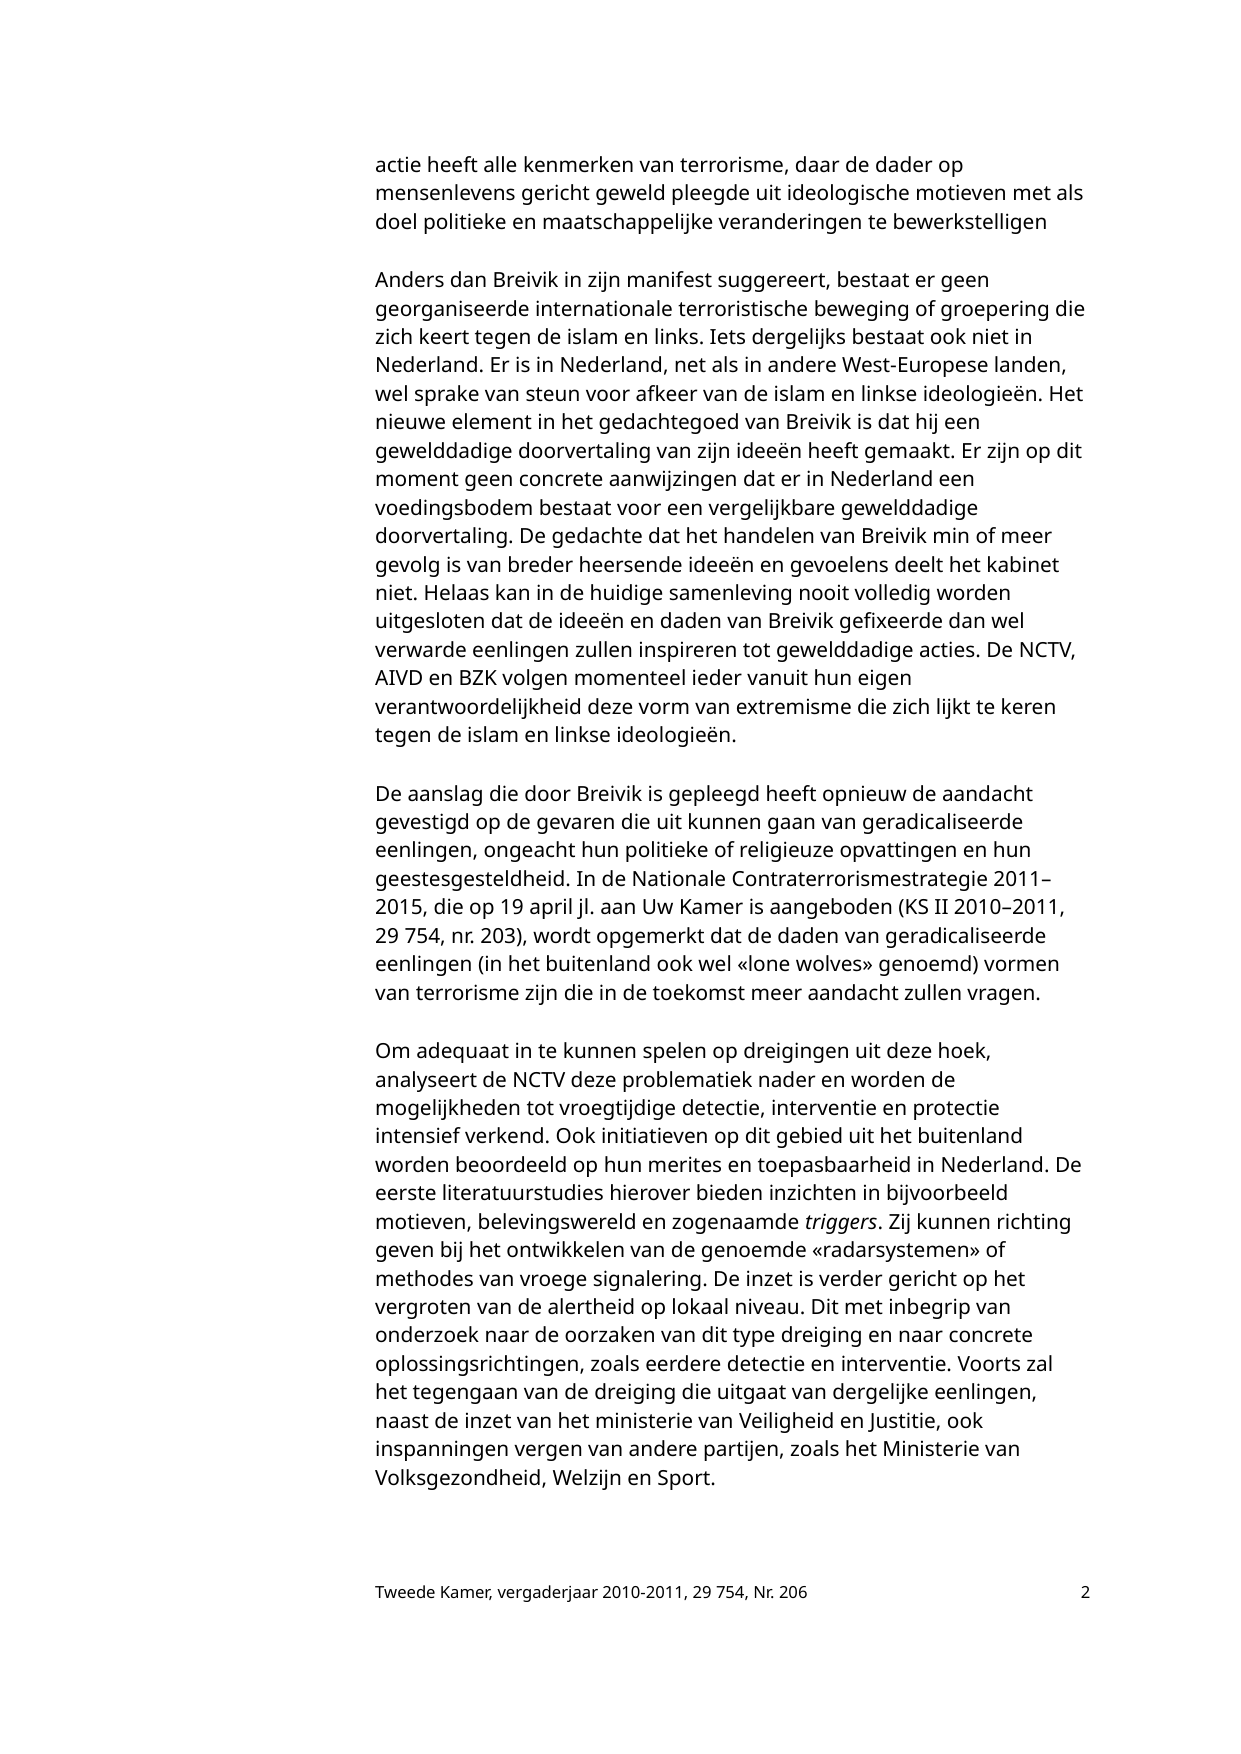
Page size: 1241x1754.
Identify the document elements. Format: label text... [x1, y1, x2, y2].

text actie heeft alle kenmerken van terrorisme, daar de dader op mensenlevens gericht geweld pleegde uit ideologische motieven met als doel politieke en maatschappelijke veranderingen te bewerkstelligen [375, 150, 1090, 235]
text De aanslag die door Breivik is gepleegd heeft opnieuw de aandacht gevestigd op de gevaren die uit kunnen gaan van geradicaliseerde eenlingen, ongeacht hun politieke of religieuze opvattingen en hun geestesgesteldheid. In de Nationale Contraterrorismestrategie 2011–2015, die op 19 april jl. aan Uw Kamer is aangeboden (KS II 2010–2011, 29 754, nr. 203), wordt opgemerkt dat de daden van geradicaliseerde eenlingen (in het buitenland ook wel «lone wolves» genoemd) vormen van terrorisme zijn die in de toekomst meer aandacht zullen vragen. [375, 779, 1090, 1006]
text Anders dan Breivik in zijn manifest suggereert, bestaat er geen georganiseerde internationale terroristische beweging of groepering die zich keert tegen de islam en links. Iets dergelijks bestaat ook niet in Nederland. Er is in Nederland, net als in andere West-Europese landen, wel sprake van steun voor afkeer van de islam en linkse ideologieën. Het nieuwe element in het gedachtegoed van Breivik is dat hij een gewelddadige doorvertaling van zijn ideeën heeft gemaakt. Er zijn op dit moment geen concrete aanwijzingen dat er in Nederland een voedingsbodem bestaat voor een vergelijkbare gewelddadige doorvertaling. De gedachte dat het handelen van Breivik min of meer gevolg is van breder heersende ideeën en gevoelens deelt het kabinet niet. Helaas kan in de huidige samenleving nooit volledig worden uitgesloten dat de ideeën en daden van Breivik gefixeerde dan wel verwarde eenlingen zullen inspireren tot gewelddadige acties. De NCTV, AIVD en BZK volgen momenteel ieder vanuit hun eigen verantwoordelijkheid deze vorm van extremisme die zich lijkt te keren tegen de islam en linkse ideologieën. [375, 265, 1090, 749]
text Om adequaat in te kunnen spelen op dreigingen uit deze hoek, analyseert de NCTV deze problematiek nader en worden de mogelijkheden tot vroegtijdige detectie, interventie en protectie intensief verkend. Ook initiatieven op dit gebied uit het buitenland worden beoordeeld op hun merites en toepasbaarheid in Nederland. De eerste literatuurstudies hierover bieden inzichten in bijvoorbeeld motieven, belevingswereld en zogenaamde triggers. Zij kunnen richting geven bij het ontwikkelen van de genoemde «radarsystemen» of methodes van vroege signalering. De inzet is verder gericht op het vergroten van de alertheid op lokaal niveau. Dit met inbegrip van onderzoek naar de oorzaken van dit type dreiging en naar concrete oplossingsrichtingen, zoals eerdere detectie en interventie. Voorts zal het tegengaan van de dreiging die uitgaat van dergelijke eenlingen, naast de inzet van het ministerie van Veiligheid en Justitie, ook inspanningen vergen van andere partijen, zoals het Ministerie van Volksgezondheid, Welzijn en Sport. [375, 1036, 1090, 1491]
